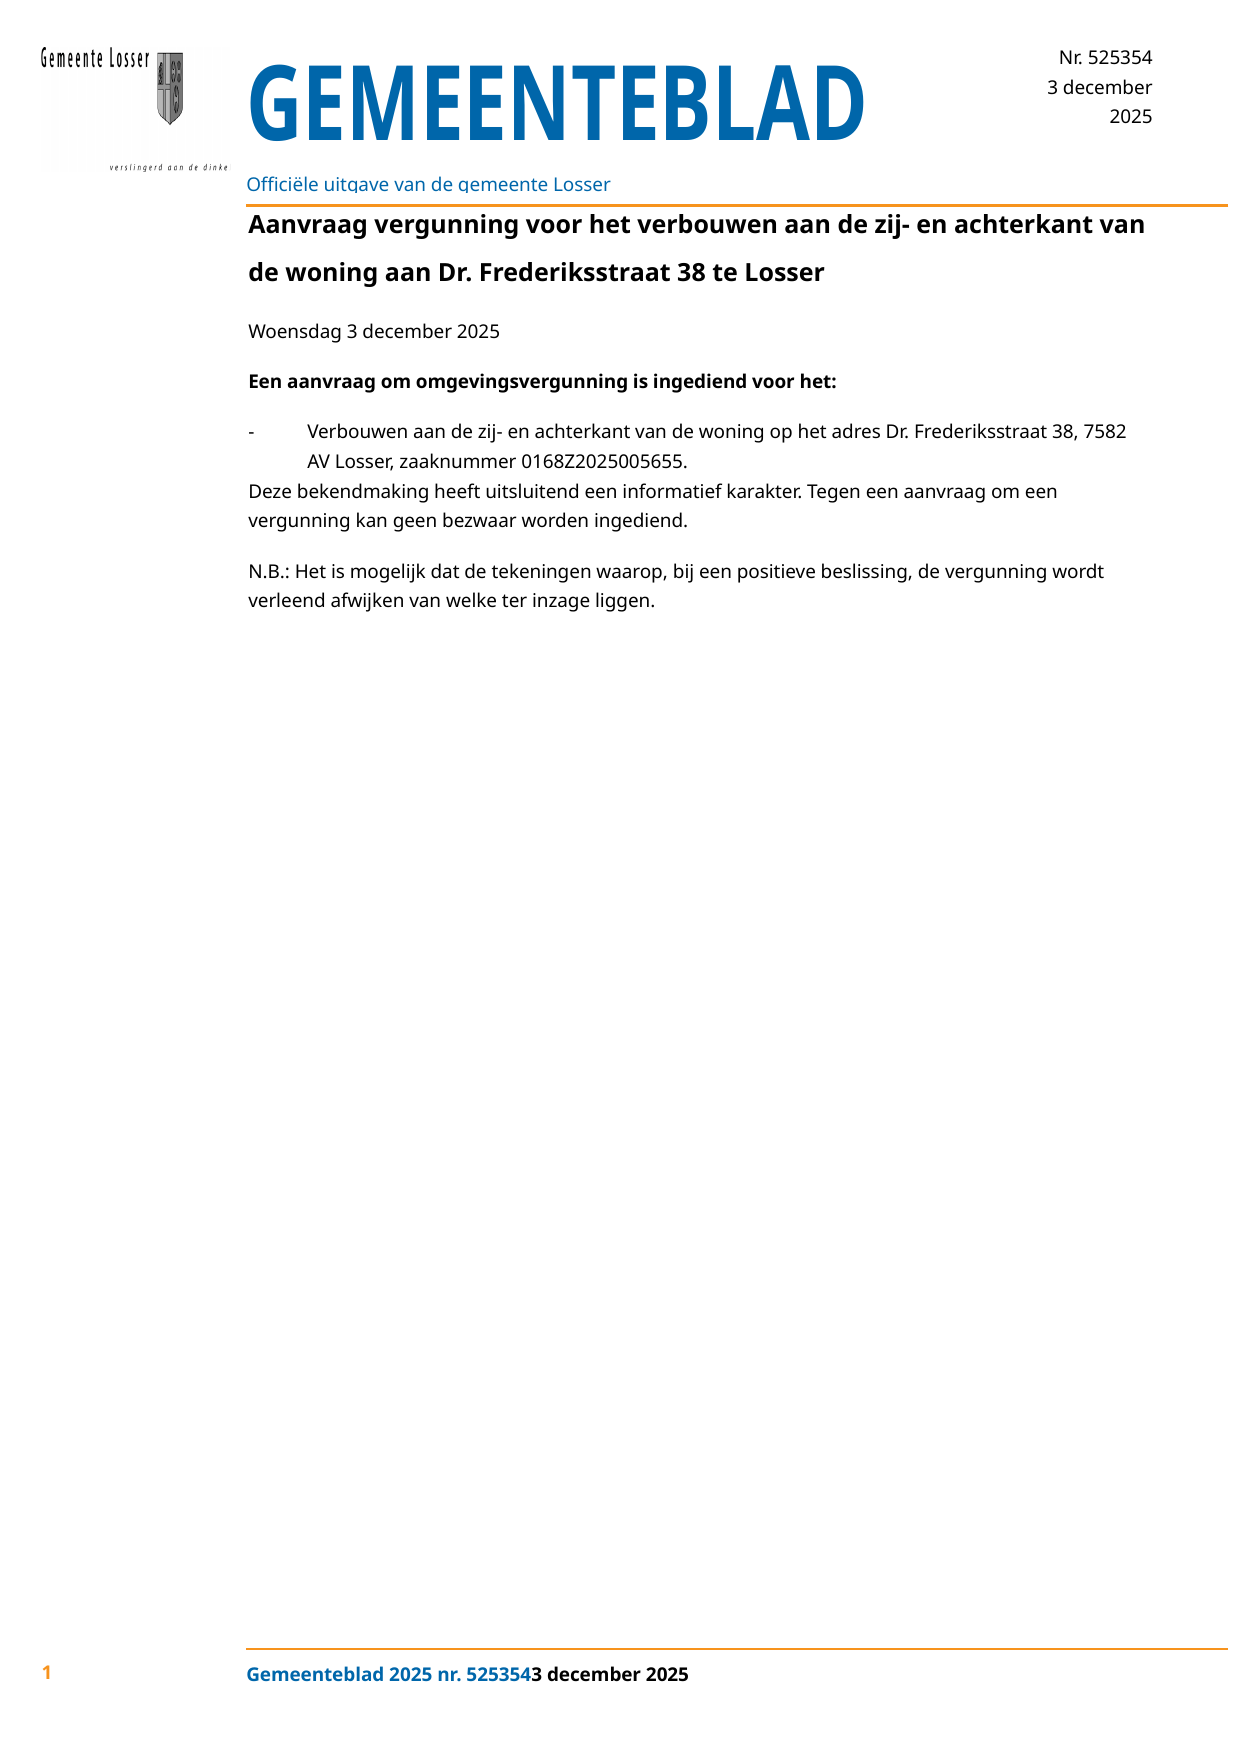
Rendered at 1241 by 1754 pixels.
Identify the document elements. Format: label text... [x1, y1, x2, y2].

text Deze bekendmaking heeft uitsluitend een informatief karakter. Tegen een aanvraag om een vergunning kan geen bezwaar worden ingediend. [248, 478, 1152, 533]
list Verbouwen aan de zij- en achterkant van de woning op het adres Dr. Frederiksstraat 38, 7582 AV Losser, zaaknummer 0168Z2025005655. [248, 419, 1152, 474]
text Een aanvraag om omgevingsvergunning is ingediend voor het: [248, 368, 1152, 394]
text Woensdag 3 december 2025 [248, 318, 1152, 344]
text N.B.: Het is mogelijk dat de tekeningen waarop, bij een positieve beslissing, de vergunning wordt verleend afwijken van welke ter inzage liggen. [248, 558, 1152, 613]
text Aanvraag vergunning voor het verbouwen aan de zij- en achterkant van de woning aan Dr. Frederiksstraat 38 te Losser [248, 207, 1152, 288]
picture [41, 47, 231, 172]
